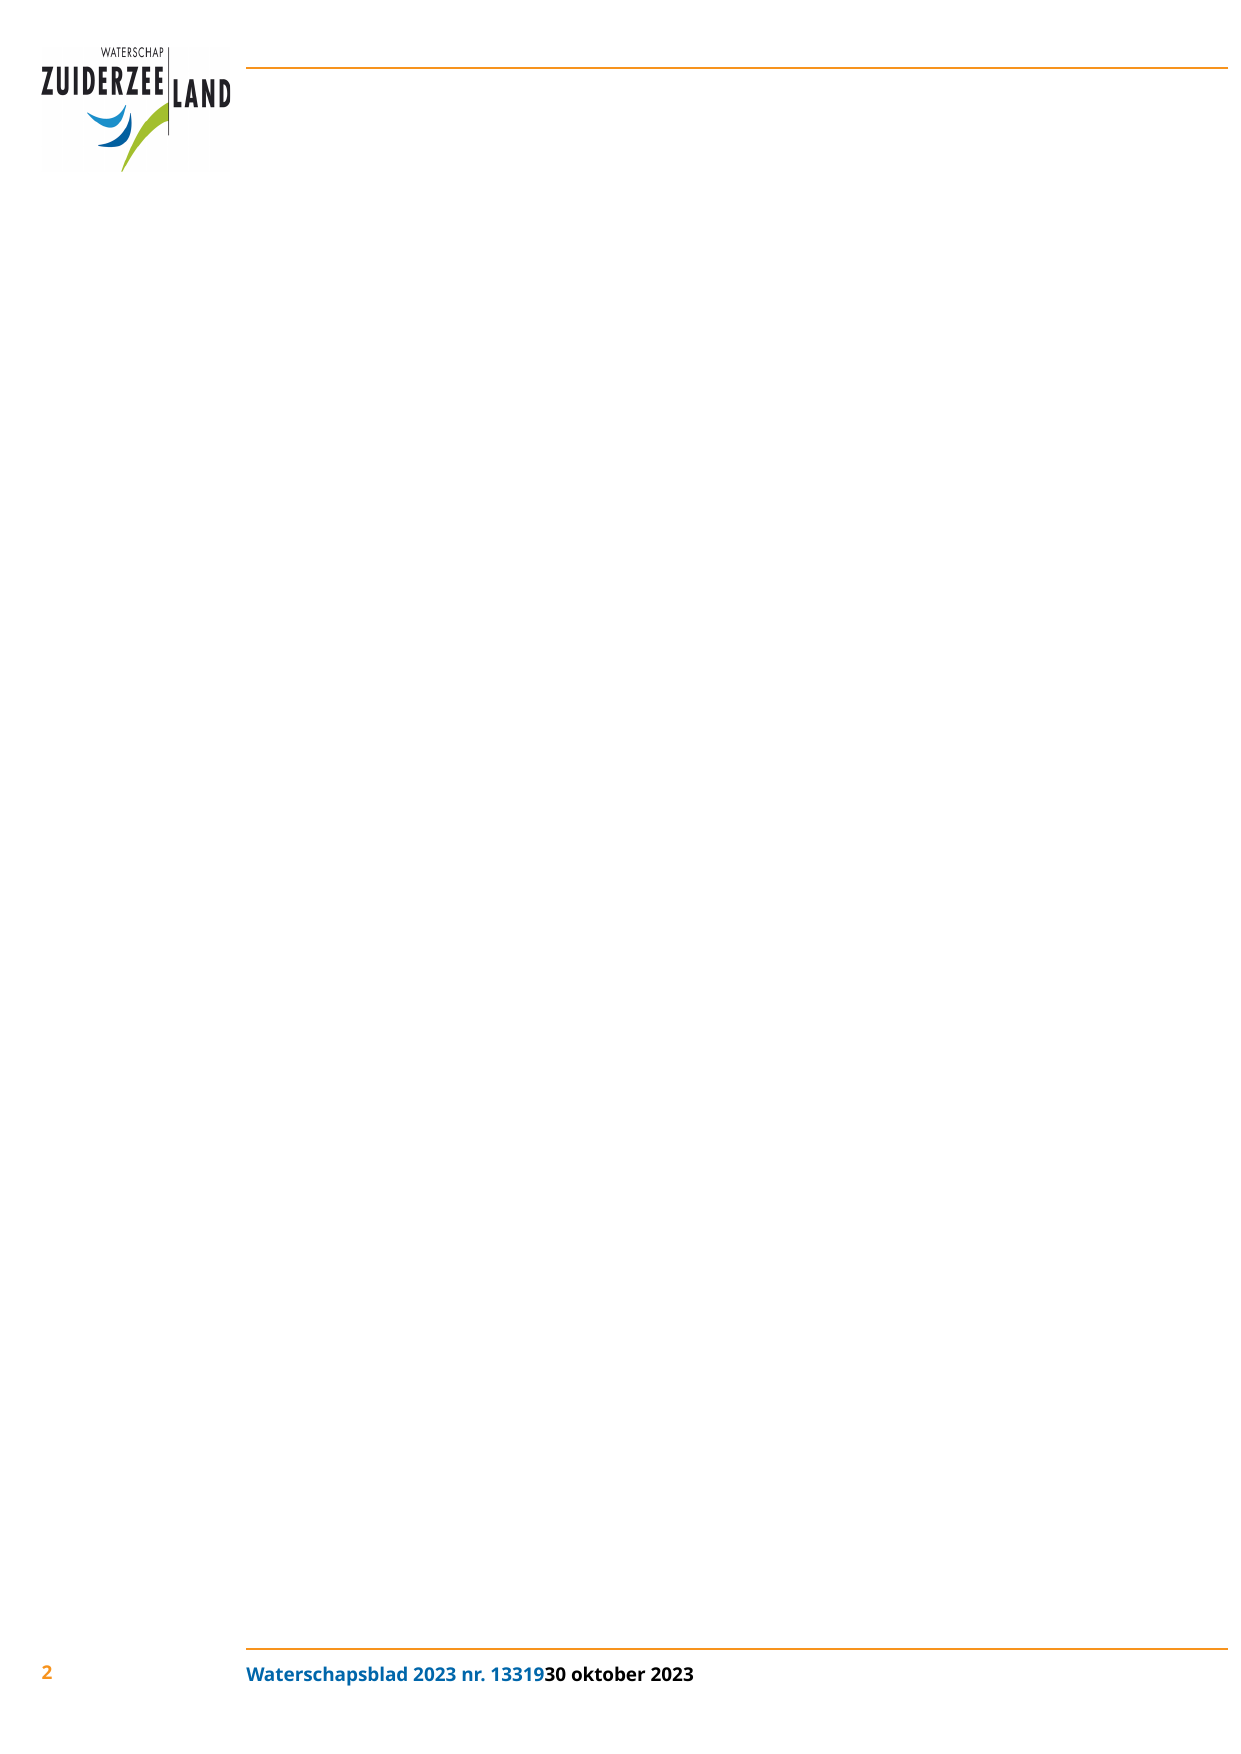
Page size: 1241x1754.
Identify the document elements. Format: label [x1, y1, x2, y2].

picture [41, 47, 231, 172]
